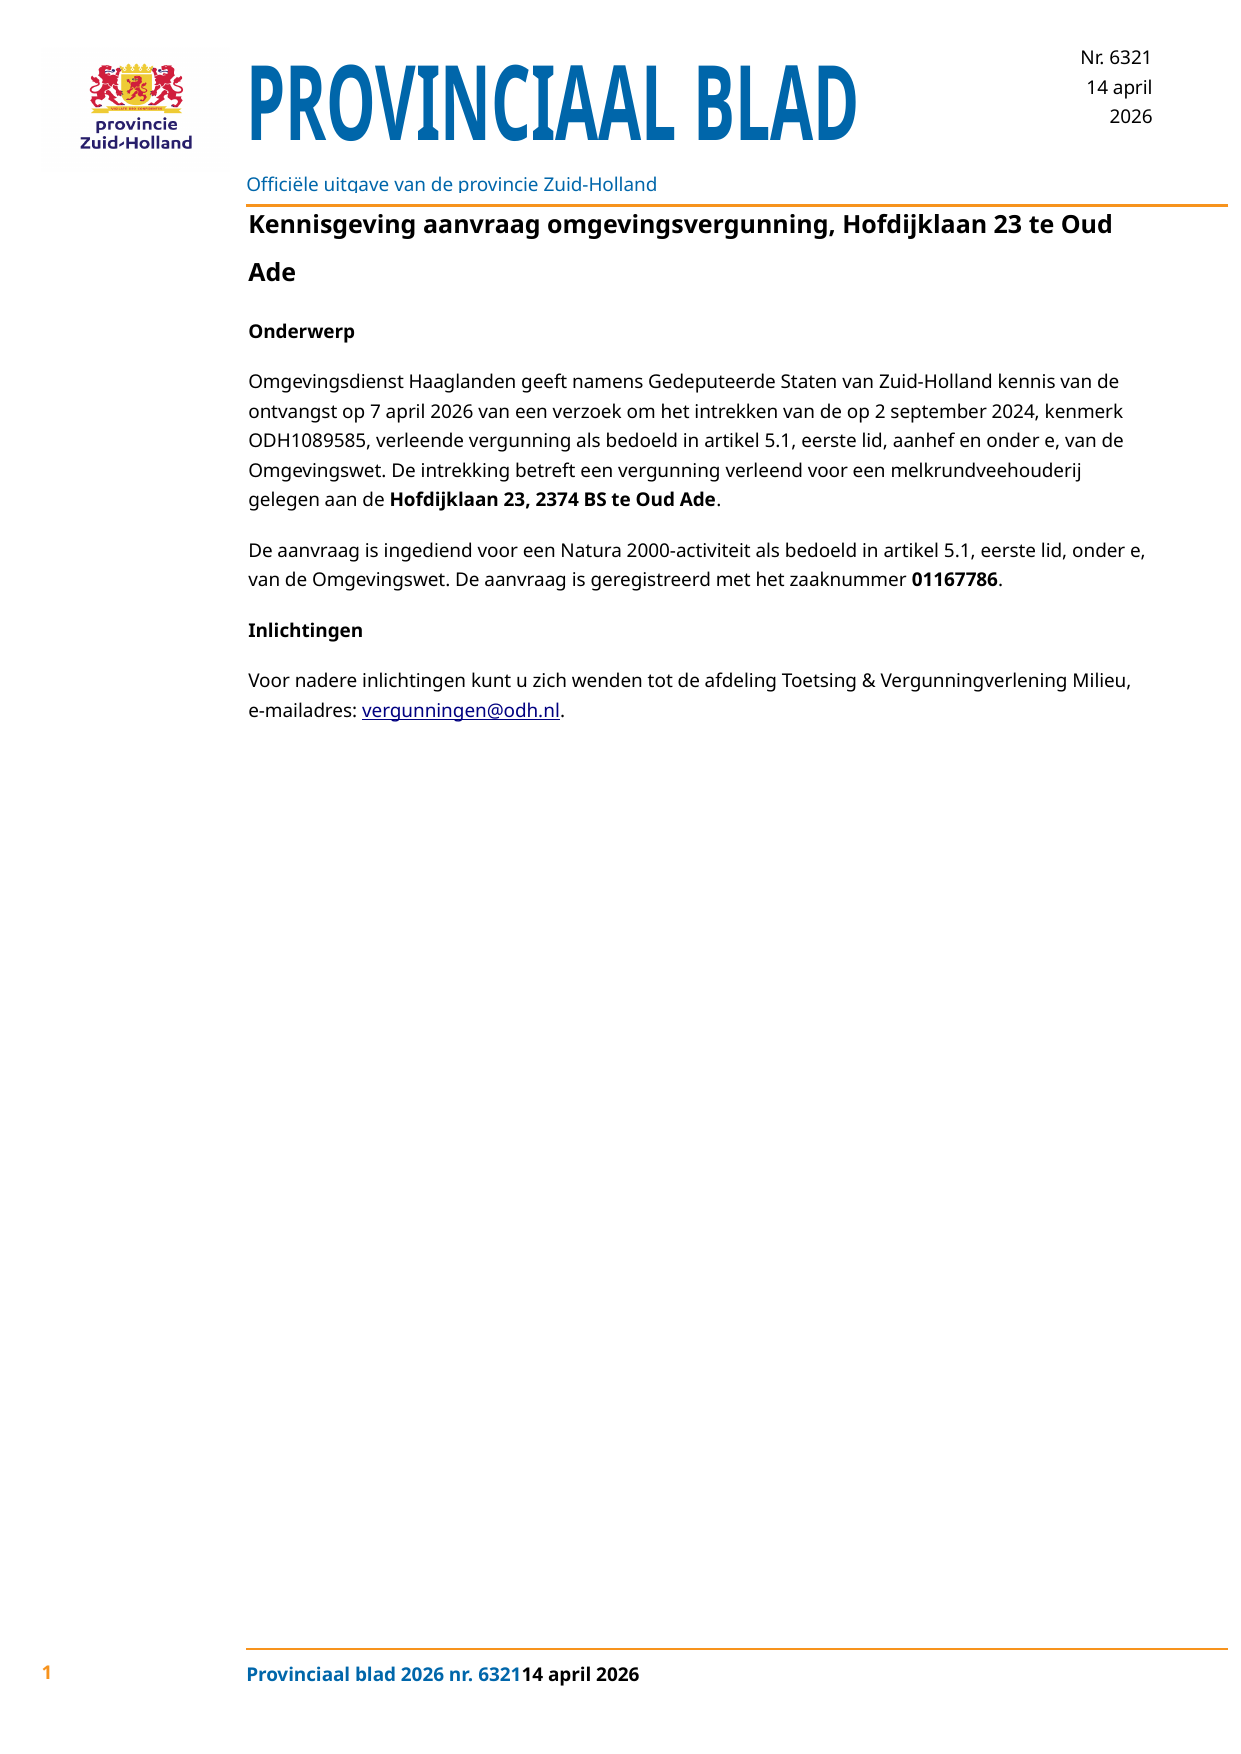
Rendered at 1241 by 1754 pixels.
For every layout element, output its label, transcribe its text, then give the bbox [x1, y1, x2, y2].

text Omgevingsdienst Haaglanden geeft namens Gedeputeerde Staten van Zuid-Holland kennis van de ontvangst op 7 april 2026 van een verzoek om het intrekken van de op 2 september 2024, kenmerk ODH1089585, verleende vergunning als bedoeld in artikel 5.1, eerste lid, aanhef en onder e, van de Omgevingswet. De intrekking betreft een vergunning verleend voor een melkrundveehouderij gelegen aan de Hofdijklaan 23, 2374 BS te Oud Ade. [248, 368, 1152, 512]
text Voor nadere inlichtingen kunt u zich wenden tot de afdeling Toetsing & Vergunningverlening Milieu, e-mailadres: vergunningen@odh.nl. [248, 667, 1152, 723]
text Inlichtingen [248, 617, 1152, 643]
text De aanvraag is ingediend voor een Natura 2000-activiteit als bedoeld in artikel 5.1, eerste lid, onder e, van de Omgevingswet. De aanvraag is geregistreerd met het zaaknummer 01167786. [248, 537, 1152, 592]
text Onderwerp [248, 318, 1152, 344]
picture [41, 47, 231, 172]
text Kennisgeving aanvraag omgevingsvergunning, Hofdijklaan 23 te Oud Ade [248, 207, 1152, 288]
